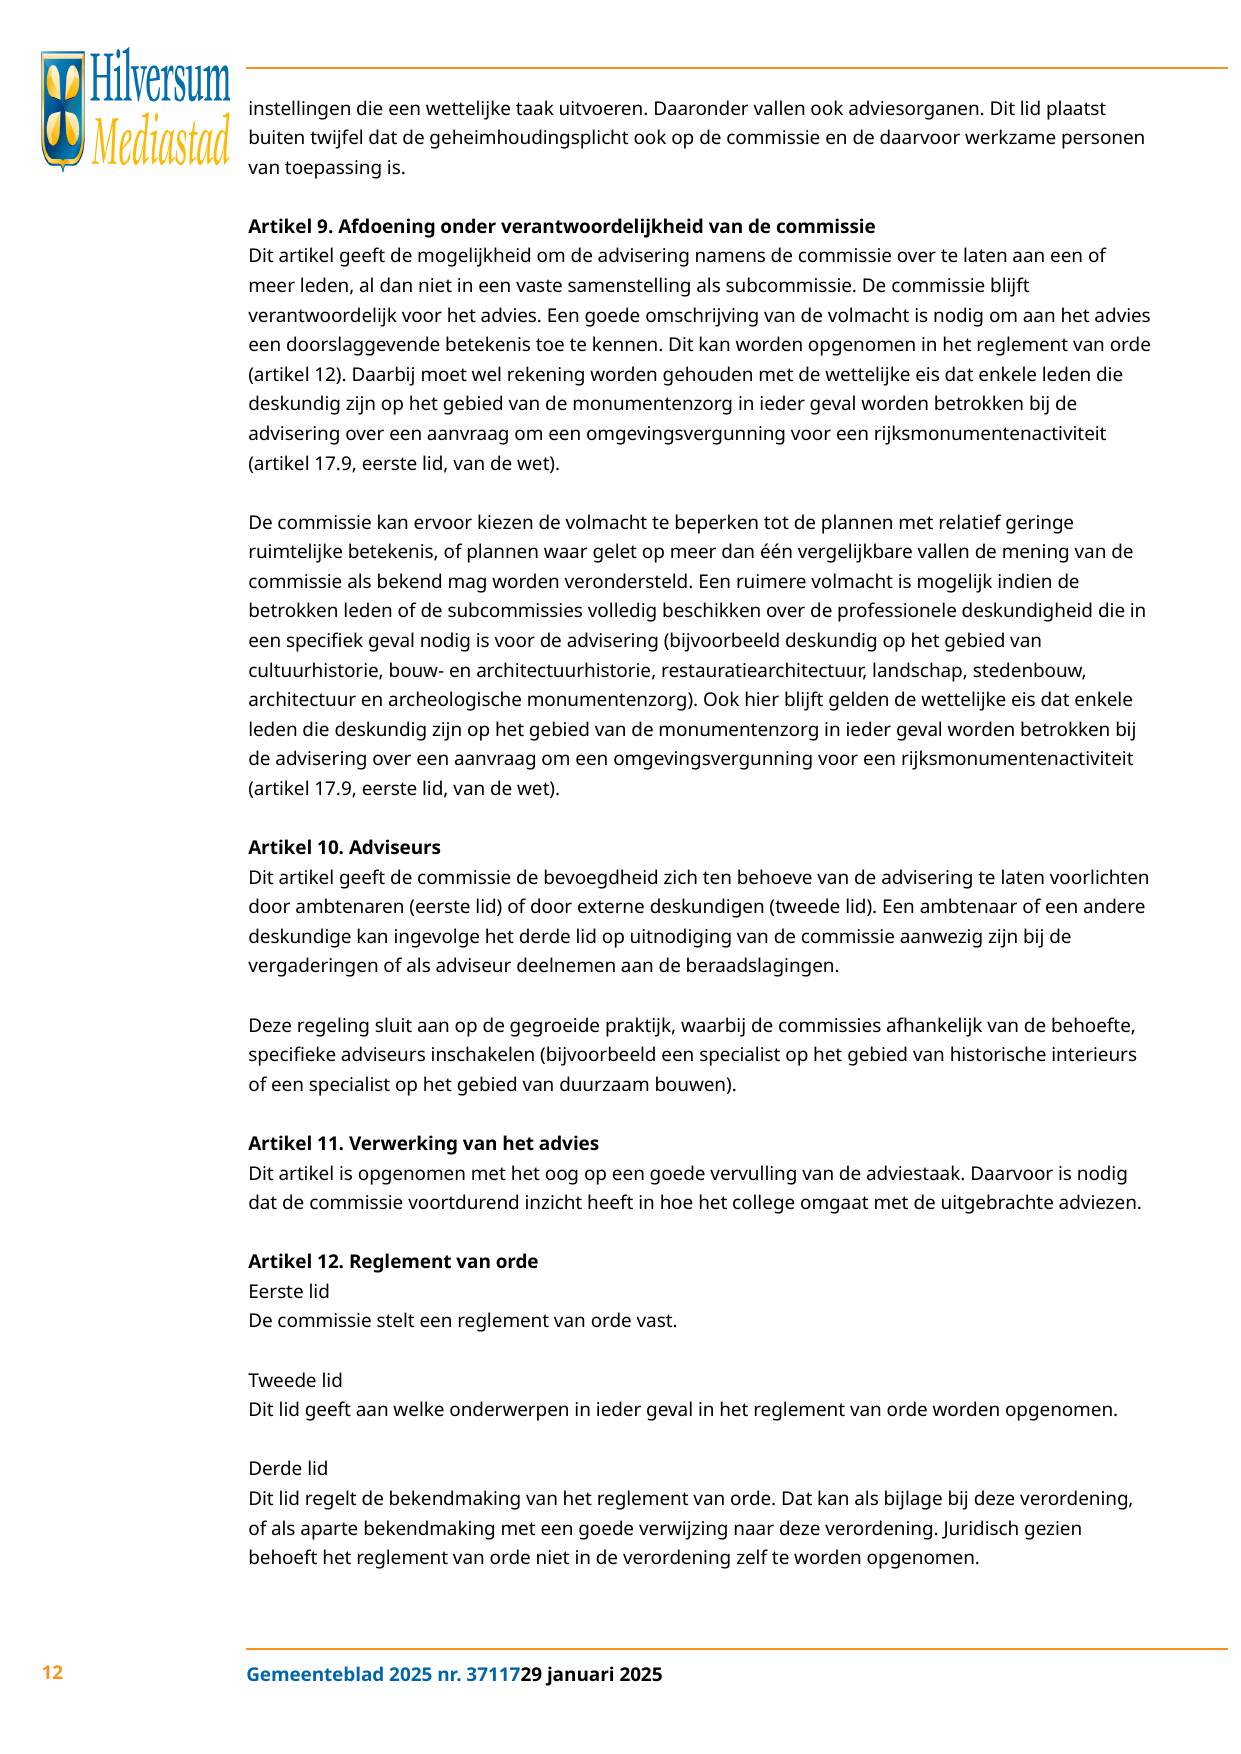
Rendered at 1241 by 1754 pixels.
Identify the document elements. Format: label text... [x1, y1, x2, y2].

text De commissie stelt een reglement van orde vast. [248, 1308, 1152, 1333]
text Tweede lid [248, 1367, 1152, 1393]
text Derde lid [248, 1456, 1152, 1481]
picture [41, 47, 231, 172]
text instellingen die een wettelijke taak uitvoeren. Daaronder vallen ook adviesorganen. Dit lid plaatst buiten twijfel dat de geheimhoudingsplicht ook op de commissie en de daarvoor werkzame personen van toepassing is. [248, 95, 1152, 180]
text De commissie kan ervoor kiezen de volmacht te beperken tot de plannen met relatief geringe ruimtelijke betekenis, of plannen waar gelet op meer dan één vergelijkbare vallen de mening van de commissie als bekend mag worden verondersteld. Een ruimere volmacht is mogelijk indien de betrokken leden of de subcommissies volledig beschikken over de professionele deskundigheid die in een specifiek geval nodig is voor de advisering (bijvoorbeeld deskundig op het gebied van cultuurhistorie, bouw- en architectuurhistorie, restauratiearchitectuur, landschap, stedenbouw, architectuur en archeologische monumentenzorg). Ook hier blijft gelden de wettelijke eis dat enkele leden die deskundig zijn op het gebied van de monumentenzorg in ieder geval worden betrokken bij de advisering over een aanvraag om een omgevingsvergunning voor een rijksmonumentenactiviteit (artikel 17.9, eerste lid, van de wet). [248, 509, 1152, 801]
text Artikel 11. Verwerking van het advies [248, 1130, 1152, 1156]
text Artikel 12. Reglement van orde [248, 1248, 1152, 1274]
text Artikel 10. Adviseurs [248, 834, 1152, 860]
text Artikel 9. Afdoening onder verantwoordelijkheid van de commissie [248, 213, 1152, 239]
text Eerste lid [248, 1278, 1152, 1304]
text Deze regeling sluit aan op de gegroeide praktijk, waarbij de commissies afhankelijk van de behoefte, specifieke adviseurs inschakelen (bijvoorbeeld een specialist op het gebied van historische interieurs of een specialist op het gebied van duurzaam bouwen). [248, 1012, 1152, 1097]
text Dit artikel geeft de mogelijkheid om de advisering namens de commissie over te laten aan een of meer leden, al dan niet in een vaste samenstelling als subcommissie. De commissie blijft verantwoordelijk voor het advies. Een goede omschrijving van de volmacht is nodig om aan het advies een doorslaggevende betekenis toe te kennen. Dit kan worden opgenomen in het reglement van orde (artikel 12). Daarbij moet wel rekening worden gehouden met de wettelijke eis dat enkele leden die deskundig zijn op het gebied van de monumentenzorg in ieder geval worden betrokken bij de advisering over een aanvraag om een omgevingsvergunning voor een rijksmonumentenactiviteit (artikel 17.9, eerste lid, van de wet). [248, 243, 1152, 476]
text Dit lid regelt de bekendmaking van het reglement van orde. Dat kan als bijlage bij deze verordening, of als aparte bekendmaking met een goede verwijzing naar deze verordening. Juridisch gezien behoeft het reglement van orde niet in de verordening zelf te worden opgenomen. [248, 1485, 1152, 1570]
text Dit artikel geeft de commissie de bevoegdheid zich ten behoeve van de advisering te laten voorlichten door ambtenaren (eerste lid) of door externe deskundigen (tweede lid). Een ambtenaar of een andere deskundige kan ingevolge het derde lid op uitnodiging van de commissie aanwezig zijn bij de vergaderingen of als adviseur deelnemen aan de beraadslagingen. [248, 864, 1152, 978]
text Dit artikel is opgenomen met het oog op een goede vervulling van de adviestaak. Daarvoor is nodig dat de commissie voortdurend inzicht heeft in hoe het college omgaat met de uitgebrachte adviezen. [248, 1160, 1152, 1215]
text Dit lid geeft aan welke onderwerpen in ieder geval in het reglement van orde worden opgenomen. [248, 1396, 1152, 1422]
